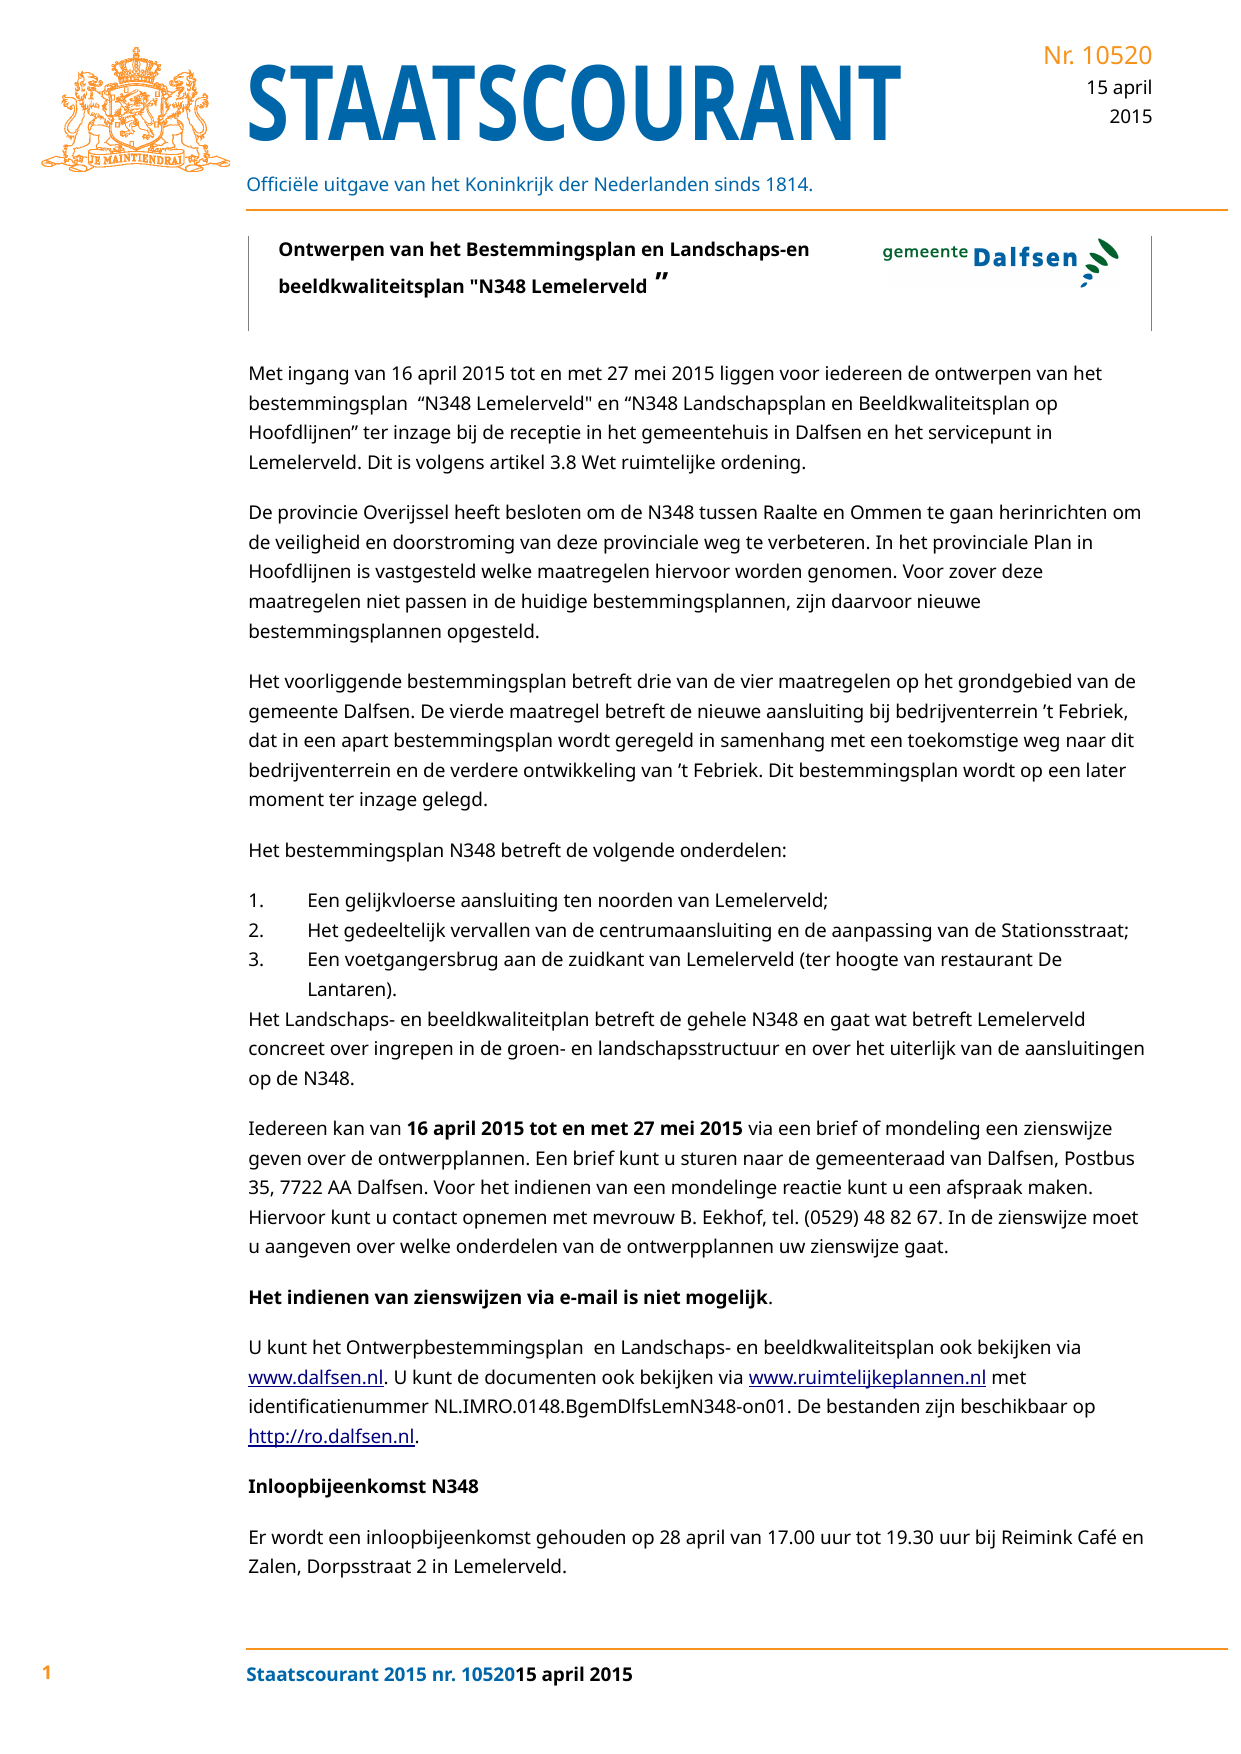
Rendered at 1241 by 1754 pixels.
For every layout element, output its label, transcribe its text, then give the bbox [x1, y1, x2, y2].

list Een gelijkvloerse aansluiting ten noorden van Lemelerveld; [248, 887, 1152, 913]
text Met ingang van 16 april 2015 tot en met 27 mei 2015 liggen voor iedereen de ontwerpen van het bestemmingsplan “N348 Lemelerveld" en “N348 Landschapsplan en Beeldkwaliteitsplan op Hoofdlijnen” ter inzage bij de receptie in het gemeentehuis in Dalfsen en het servicepunt in Lemelerveld. Dit is volgens artikel 3.8 Wet ruimtelijke ordening. [248, 360, 1152, 475]
list Het gedeeltelijk vervallen van de centrumaansluiting en de aanpassing van de Stationsstraat; [248, 917, 1152, 943]
text De provincie Overijssel heeft besloten om de N348 tussen Raalte en Ommen te gaan herinrichten om de veiligheid en doorstroming van deze provinciale weg te verbeteren. In het provinciale Plan in Hoofdlijnen is vastgesteld welke maatregelen hiervoor worden genomen. Voor zover deze maatregelen niet passen in de huidige bestemmingsplannen, zijn daarvoor nieuwe bestemmingsplannen opgesteld. [248, 499, 1152, 643]
picture [882, 236, 1119, 289]
text Het indienen van zienswijzen via e-mail is niet mogelijk. [248, 1284, 1152, 1310]
text Inloopbijeenkomst N348 [248, 1474, 1152, 1499]
text U kunt het Ontwerpbestemmingsplan en Landschaps- en beeldkwaliteitsplan ook bekijken via www.dalfsen.nl. U kunt de documenten ook bekijken via www.ruimtelijkeplannen.nl met identificatienummer NL.IMRO.0148.BgemDlfsLemN348-on01. De bestanden zijn beschikbaar op http://ro.dalfsen.nl. [248, 1334, 1152, 1449]
table_header Ontwerpen van het Bestemmingsplan en Landschaps-en beeldkwaliteitsplan "N348 Lemelerveld ” [249, 236, 850, 331]
text Het voorliggende bestemmingsplan betreft drie van de vier maatregelen op het grondgebied van de gemeente Dalfsen. De vierde maatregel betreft de nieuwe aansluiting bij bedrijventerrein ’t Febriek, dat in een apart bestemmingsplan wordt geregeld in samenhang met een toekomstige weg naar dit bedrijventerrein en de verdere ontwikkeling van ’t Febriek. Dit bestemmingsplan wordt op een later moment ter inzage gelegd. [248, 668, 1152, 812]
list Een voetgangersbrug aan de zuidkant van Lemelerveld (ter hoogte van restaurant De Lantaren). [248, 947, 1152, 1002]
text Het bestemmingsplan N348 betreft de volgende onderdelen: [248, 837, 1152, 863]
picture [41, 47, 231, 172]
table_header [850, 236, 1151, 331]
text Iedereen kan van 16 april 2015 tot en met 27 mei 2015 via een brief of mondeling een zienswijze geven over de ontwerpplannen. Een brief kunt u sturen naar de gemeenteraad van Dalfsen, Postbus 35, 7722 AA Dalfsen. Voor het indienen van een mondelinge reactie kunt u een afspraak maken. Hiervoor kunt u contact opnemen met mevrouw B. Eekhof, tel. (0529) 48 82 67. In de zienswijze moet u aangeven over welke onderdelen van de ontwerpplannen uw zienswijze gaat. [248, 1115, 1152, 1259]
text Het Landschaps- en beeldkwaliteitplan betreft de gehele N348 en gaat wat betreft Lemelerveld concreet over ingrepen in de groen- en landschapsstructuur en over het uiterlijk van de aansluitingen op de N348. [248, 1006, 1152, 1091]
text Er wordt een inloopbijeenkomst gehouden op 28 april van 17.00 uur tot 19.30 uur bij Reimink Café en Zalen, Dorpsstraat 2 in Lemelerveld. [248, 1524, 1152, 1579]
